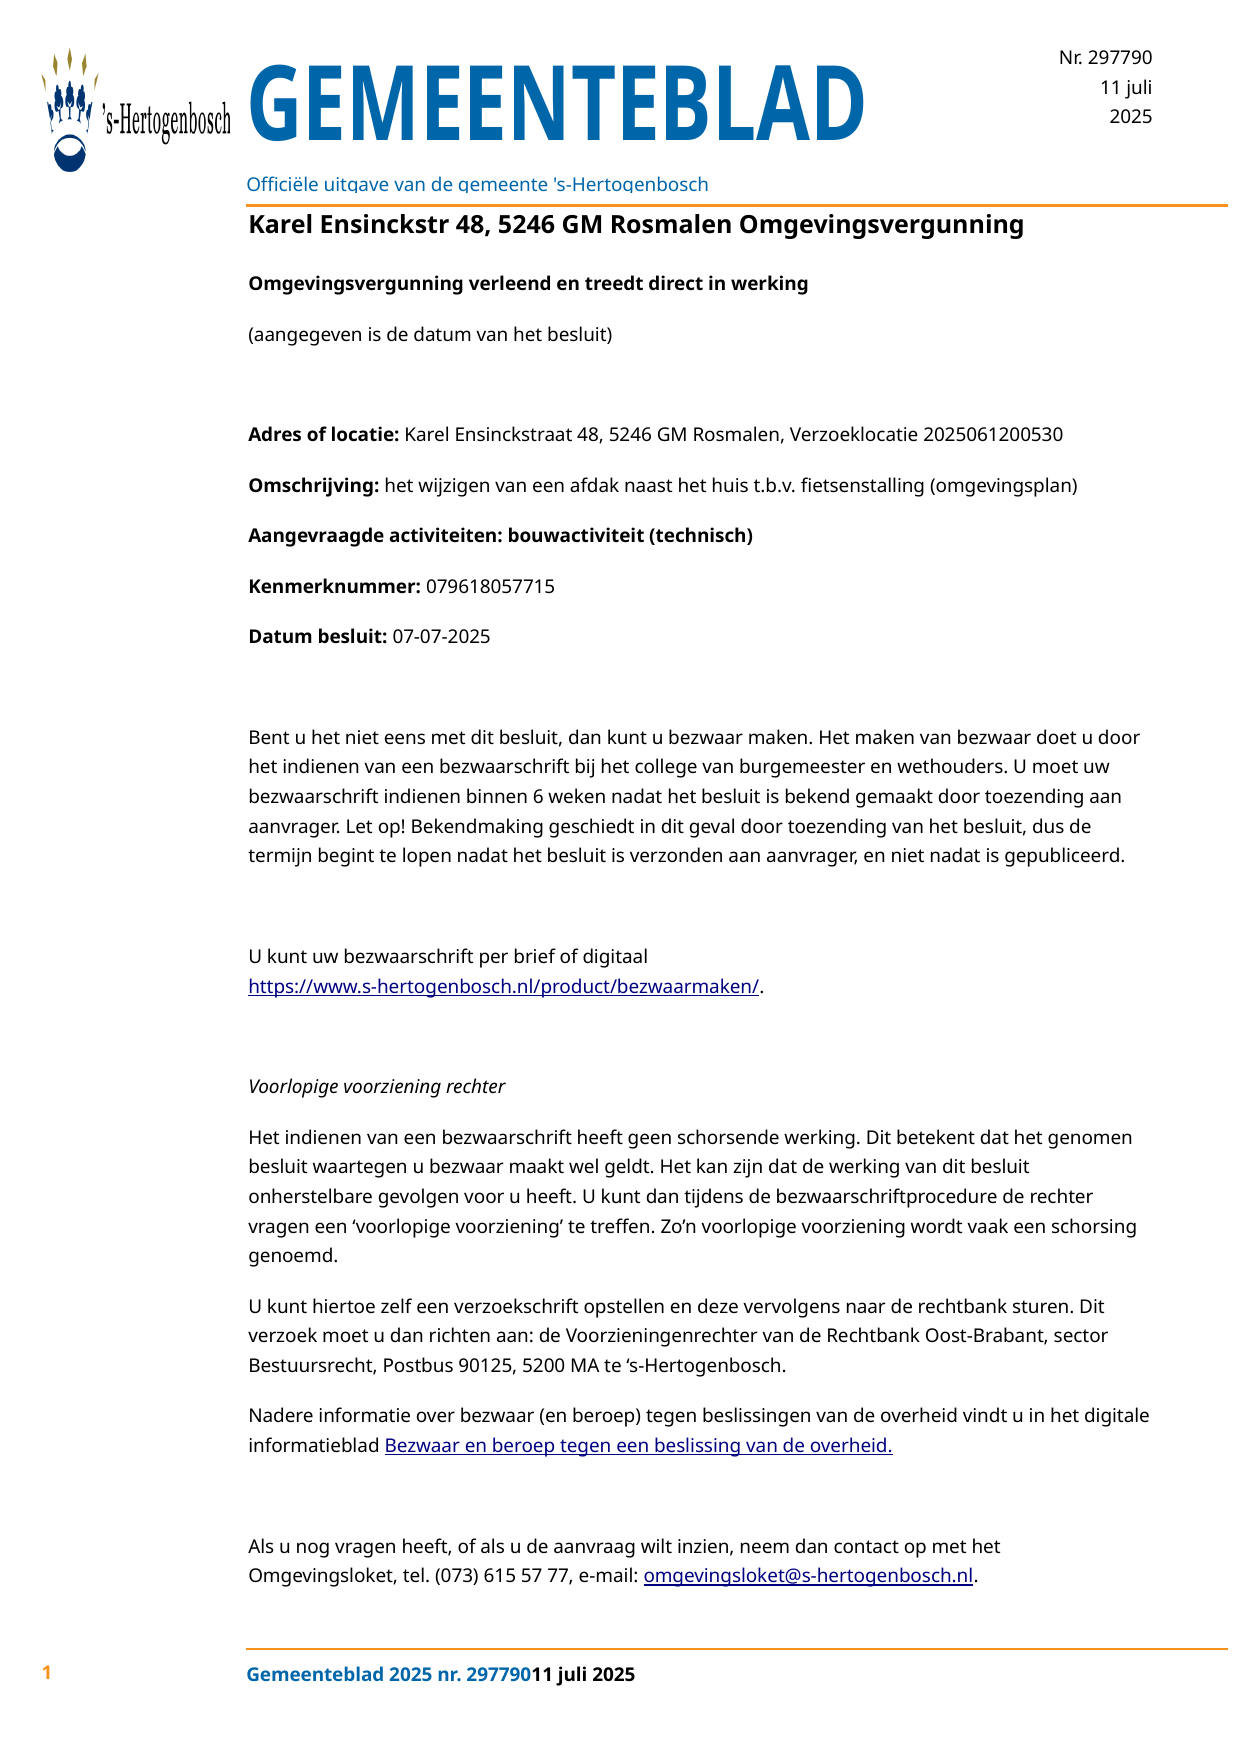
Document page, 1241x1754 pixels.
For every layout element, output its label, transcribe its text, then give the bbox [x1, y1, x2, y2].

text (aangegeven is de datum van het besluit) [248, 321, 1152, 346]
text Datum besluit: 07-07-2025 [248, 623, 1152, 649]
text U kunt uw bezwaarschrift per brief of digitaal https://www.s-hertogenbosch.nl/product/bezwaarmaken/. [248, 943, 1152, 998]
text Voorlopige voorziening rechter [248, 1074, 1152, 1099]
text Nadere informatie over bezwaar (en beroep) tegen beslissingen van de overheid vindt u in het digitale informatieblad Bezwaar en beroep tegen een beslissing van de overheid. [248, 1402, 1152, 1458]
text Aangevraagde activiteiten: bouwactiviteit (technisch) [248, 522, 1152, 548]
text Omgevingsvergunning verleend en treedt direct in werking [248, 270, 1152, 296]
text Kenmerknummer: 079618057715 [248, 573, 1152, 598]
text Bent u het niet eens met dit besluit, dan kunt u bezwaar maken. Het maken van bezwaar doet u door het indienen van een bezwaarschrift bij het college van burgemeester en wethouders. U moet uw bezwaarschrift indienen binnen 6 weken nadat het besluit is bekend gemaakt door toezending aan aanvrager. Let op! Bekendmaking geschiedt in dit geval door toezending van het besluit, dus de termijn begint te lopen nadat het besluit is verzonden aan aanvrager, en niet nadat is gepubliceerd. [248, 724, 1152, 868]
text Adres of locatie: Karel Ensinckstraat 48, 5246 GM Rosmalen, Verzoeklocatie 2025061200530 [248, 422, 1152, 447]
text U kunt hiertoe zelf een verzoekschrift opstellen en deze vervolgens naar de rechtbank sturen. Dit verzoek moet u dan richten aan: de Voorzieningenrechter van de Rechtbank Oost-Brabant, sector Bestuursrecht, Postbus 90125, 5200 MA te ‘s-Hertogenbosch. [248, 1293, 1152, 1378]
text Het indienen van een bezwaarschrift heeft geen schorsende werking. Dit betekent dat het genomen besluit waartegen u bezwaar maakt wel geldt. Het kan zijn dat de werking van dit besluit onherstelbare gevolgen voor u heeft. U kunt dan tijdens de bezwaarschriftprocedure de rechter vragen een ‘voorlopige voorziening’ te treffen. Zo’n voorlopige voorziening wordt vaak een schorsing genoemd. [248, 1124, 1152, 1268]
text Karel Ensinckstr 48, 5246 GM Rosmalen Omgevingsvergunning [248, 207, 1152, 241]
text Als u nog vragen heeft, of als u de aanvraag wilt inzien, neem dan contact op met het Omgevingsloket, tel. (073) 615 57 77, e-mail: omgevingsloket@s-hertogenbosch.nl. [248, 1533, 1152, 1588]
text Omschrijving: het wijzigen van een afdak naast het huis t.b.v. fietsenstalling (omgevingsplan) [248, 472, 1152, 498]
picture [41, 47, 231, 172]
